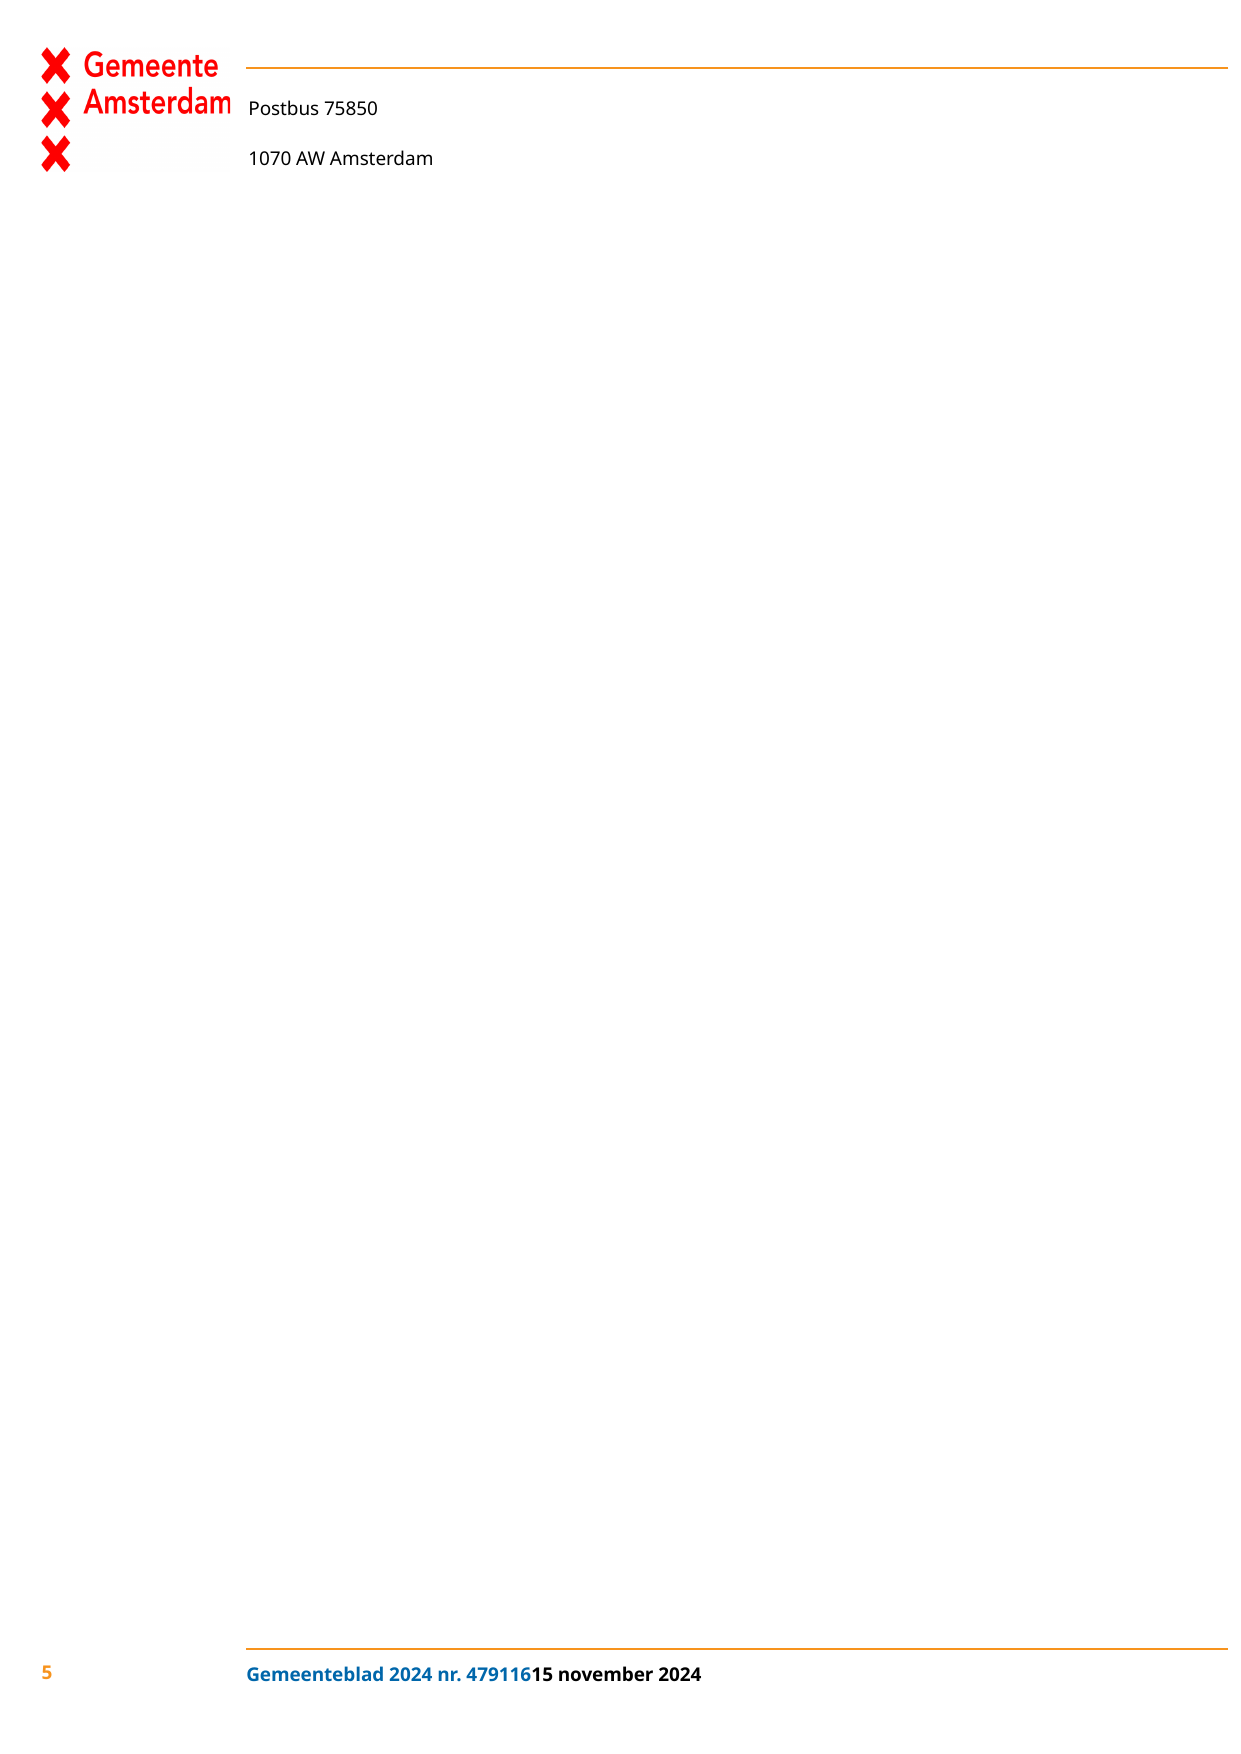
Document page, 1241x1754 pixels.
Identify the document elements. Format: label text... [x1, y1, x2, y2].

text 1070 AW Amsterdam [248, 145, 1152, 171]
text Postbus 75850 [248, 95, 1152, 121]
picture [41, 47, 231, 172]
